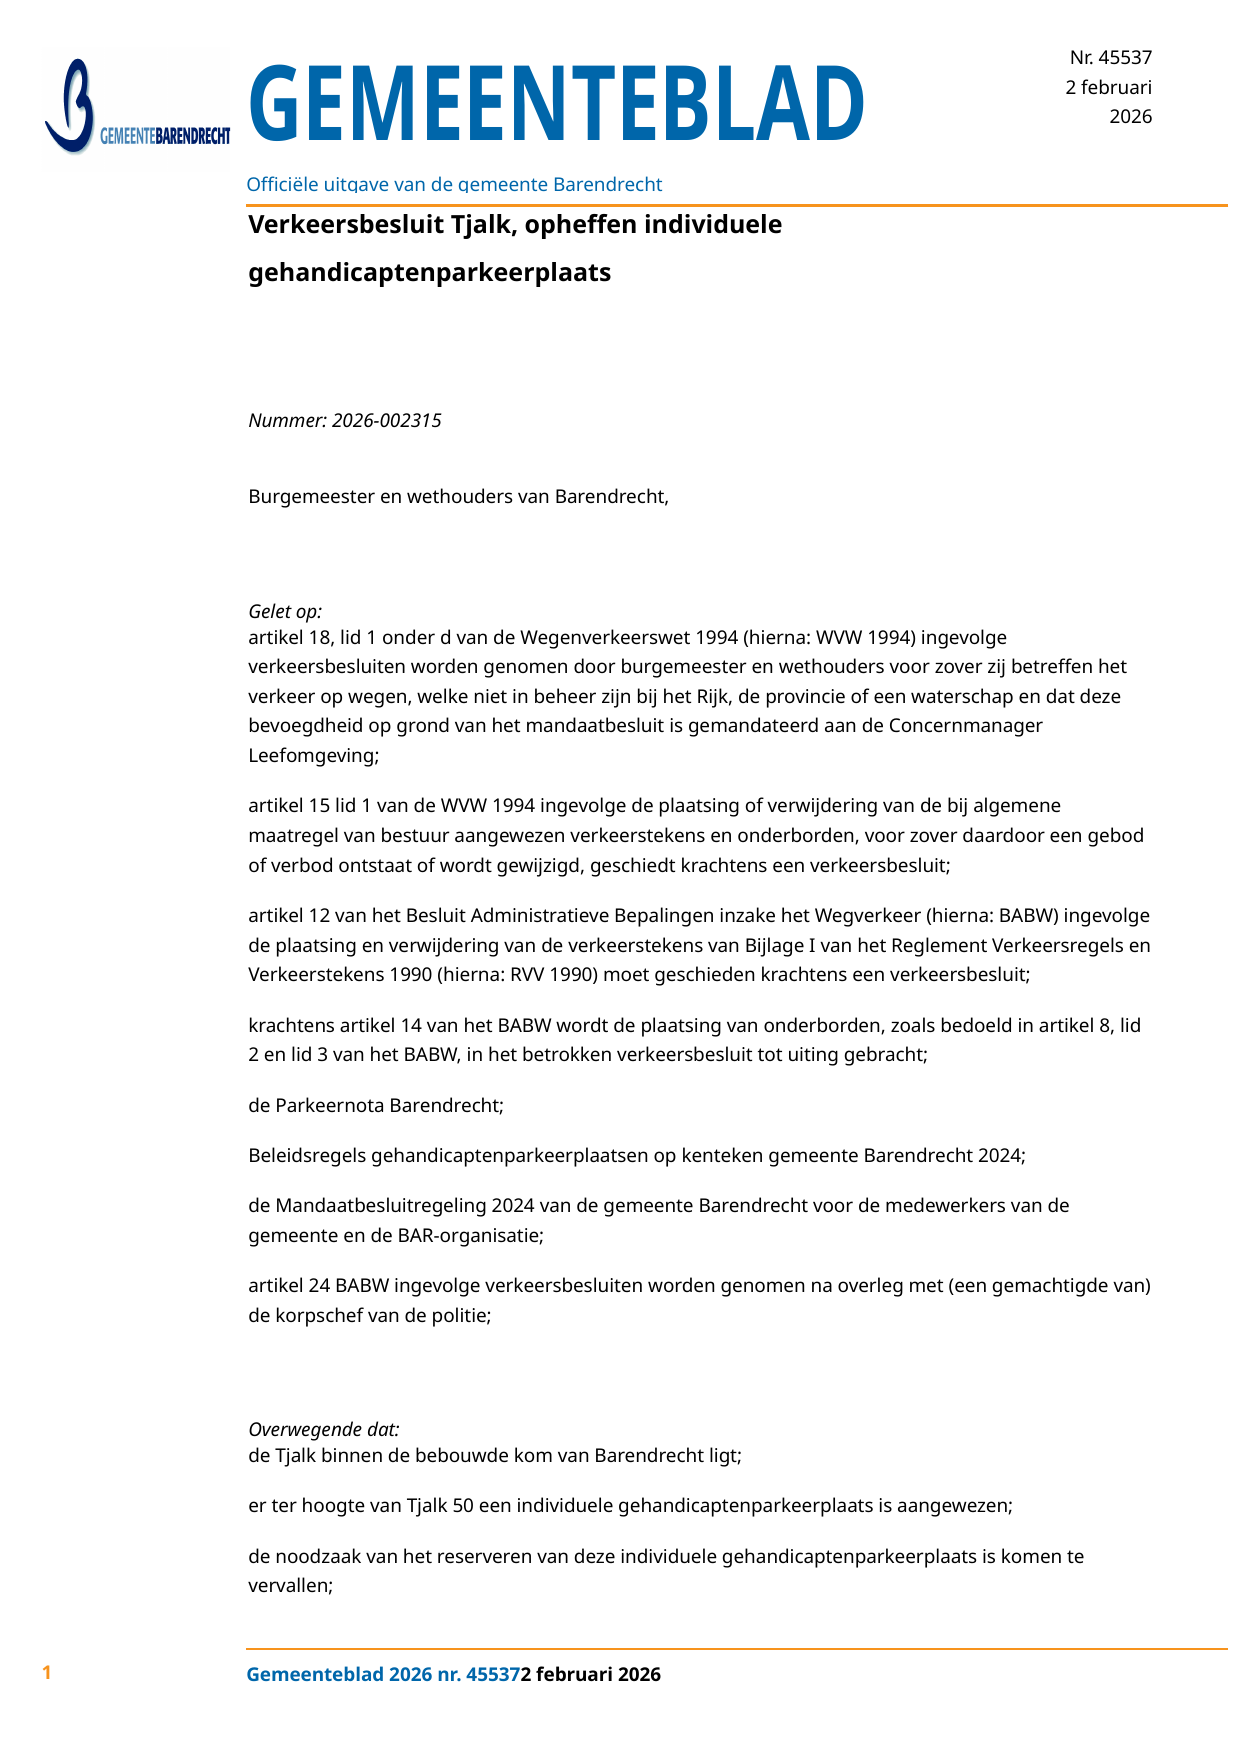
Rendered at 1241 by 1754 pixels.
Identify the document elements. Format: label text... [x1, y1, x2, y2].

text Burgemeester en wethouders van Barendrecht, [248, 484, 1152, 509]
text Overwegende dat: [248, 1417, 1152, 1442]
text artikel 18, lid 1 onder d van de Wegenverkeerswet 1994 (hierna: WVW 1994) ingevolge verkeersbesluiten worden genomen door burgemeester en wethouders voor zover zij betreffen het verkeer op wegen, welke niet in beheer zijn bij het Rijk, de provincie of een waterschap en dat deze bevoegdheid op grond van het mandaatbesluit is gemandateerd aan de Concernmanager Leefomgeving; [248, 624, 1152, 768]
text artikel 15 lid 1 van de WVW 1994 ingevolge de plaatsing of verwijdering van de bij algemene maatregel van bestuur aangewezen verkeerstekens en onderborden, voor zover daardoor een gebod of verbod ontstaat of wordt gewijzigd, geschiedt krachtens een verkeersbesluit; [248, 793, 1152, 877]
text de Tjalk binnen de bebouwde kom van Barendrecht ligt; [248, 1442, 1152, 1468]
text Beleidsregels gehandicaptenparkeerplaatsen op kenteken gemeente Barendrecht 2024; [248, 1142, 1152, 1168]
text er ter hoogte van Tjalk 50 een individuele gehandicaptenparkeerplaats is aangewezen; [248, 1493, 1152, 1518]
text de Parkeernota Barendrecht; [248, 1092, 1152, 1117]
picture [41, 47, 231, 172]
text de Mandaatbesluitregeling 2024 van de gemeente Barendrecht voor de medewerkers van de gemeente en de BAR-organisatie; [248, 1193, 1152, 1248]
text artikel 24 BABW ingevolge verkeersbesluiten worden genomen na overleg met (een gemachtigde van) de korpschef van de politie; [248, 1273, 1152, 1328]
text krachtens artikel 14 van het BABW wordt de plaatsing van onderborden, zoals bedoeld in artikel 8, lid 2 en lid 3 van het BABW, in het betrokken verkeersbesluit tot uiting gebracht; [248, 1012, 1152, 1067]
text de noodzaak van het reserveren van deze individuele gehandicaptenparkeerplaats is komen te vervallen; [248, 1543, 1152, 1598]
text Nummer: 2026-002315 [248, 408, 1152, 433]
text Gelet op: [248, 598, 1152, 624]
text Verkeersbesluit Tjalk, opheffen individuele gehandicaptenparkeerplaats [248, 207, 1152, 288]
text artikel 12 van het Besluit Administratieve Bepalingen inzake het Wegverkeer (hierna: BABW) ingevolge de plaatsing en verwijdering van de verkeerstekens van Bijlage I van het Reglement Verkeersregels en Verkeerstekens 1990 (hierna: RVV 1990) moet geschieden krachtens een verkeersbesluit; [248, 902, 1152, 987]
